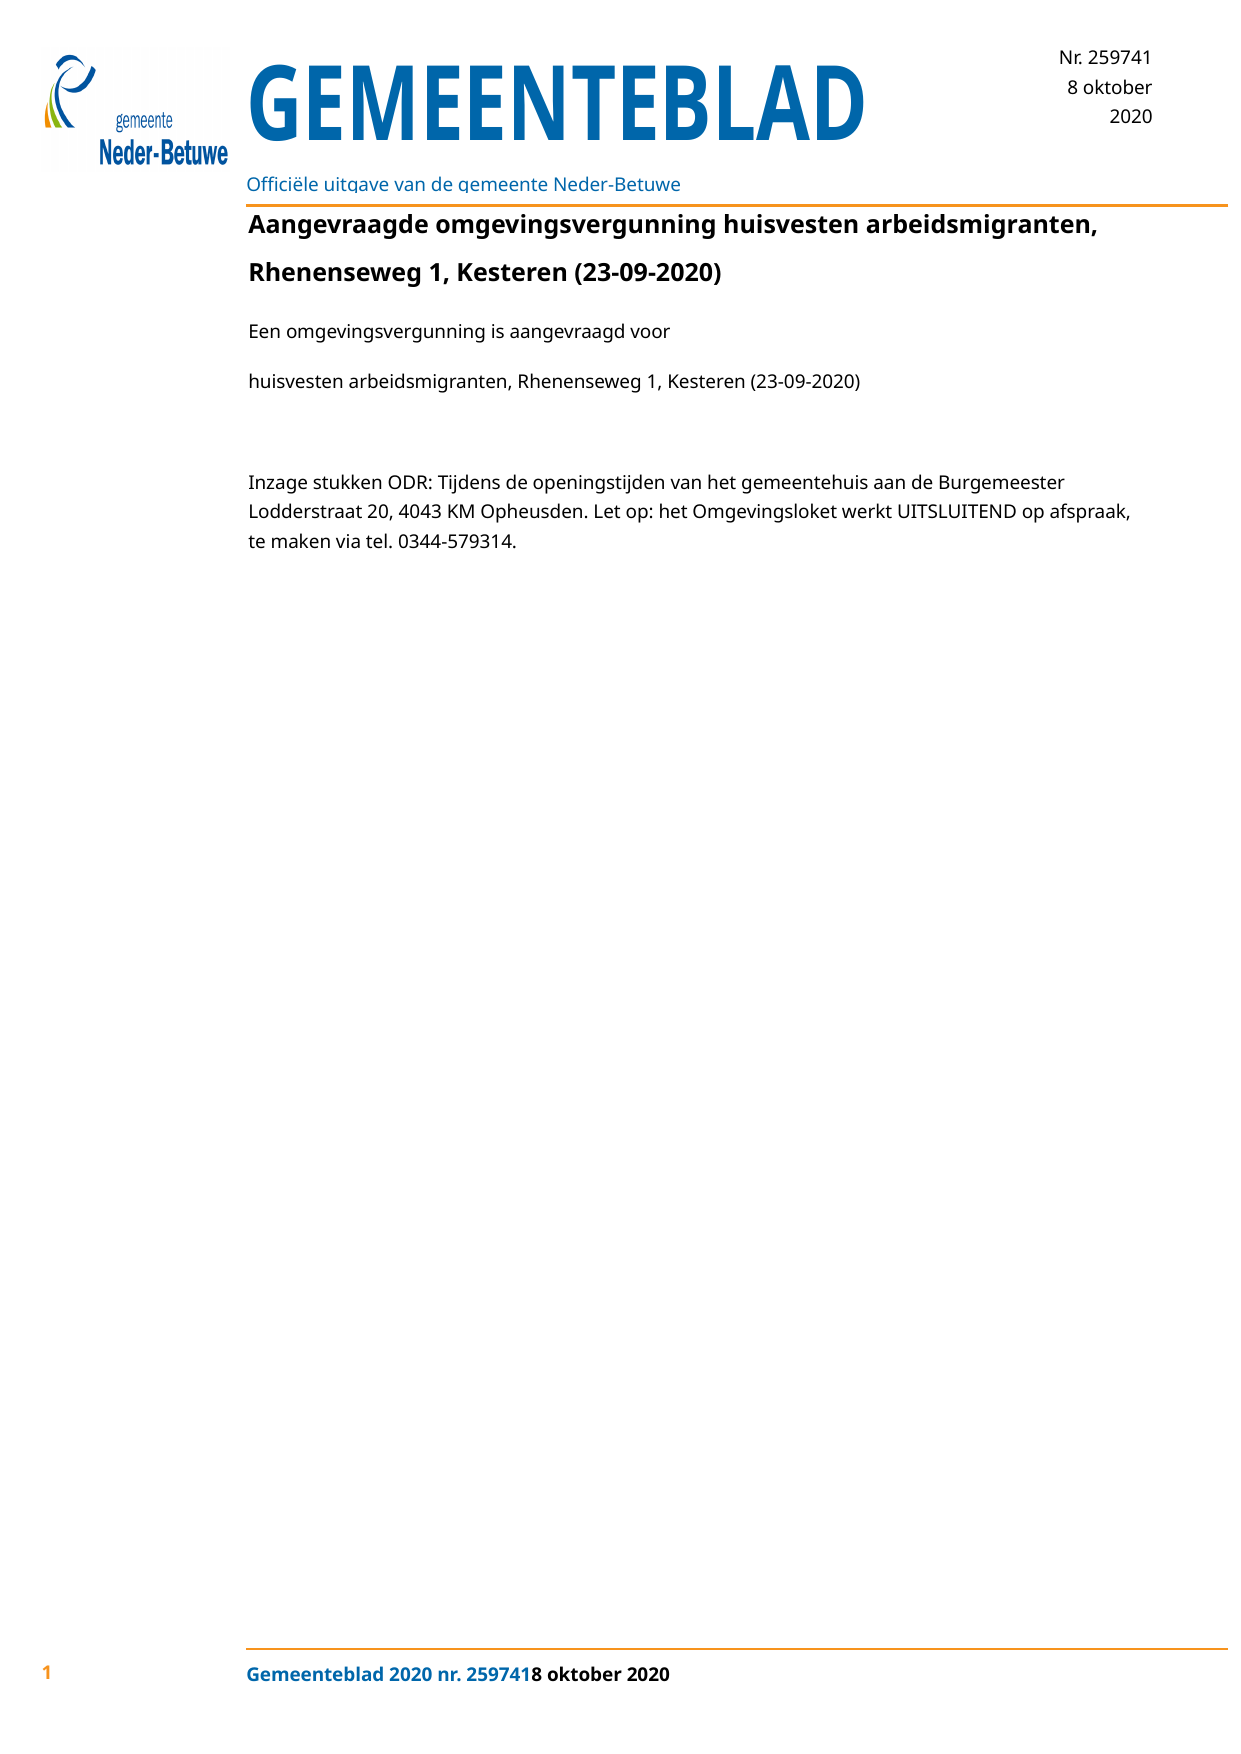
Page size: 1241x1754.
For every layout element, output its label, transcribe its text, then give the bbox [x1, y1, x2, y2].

text huisvesten arbeidsmigranten, Rhenenseweg 1, Kesteren (23-09-2020) [248, 368, 1152, 394]
text Een omgevingsvergunning is aangevraagd voor [248, 318, 1152, 344]
picture [41, 47, 231, 172]
text Aangevraagde omgevingsvergunning huisvesten arbeidsmigranten, Rhenenseweg 1, Kesteren (23-09-2020) [248, 207, 1152, 288]
text Inzage stukken ODR: Tijdens de openingstijden van het gemeentehuis aan de Burgemeester Lodderstraat 20, 4043 KM Opheusden. Let op: het Omgevingsloket werkt UITSLUITEND op afspraak, te maken via tel. 0344-579314. [248, 469, 1152, 554]
